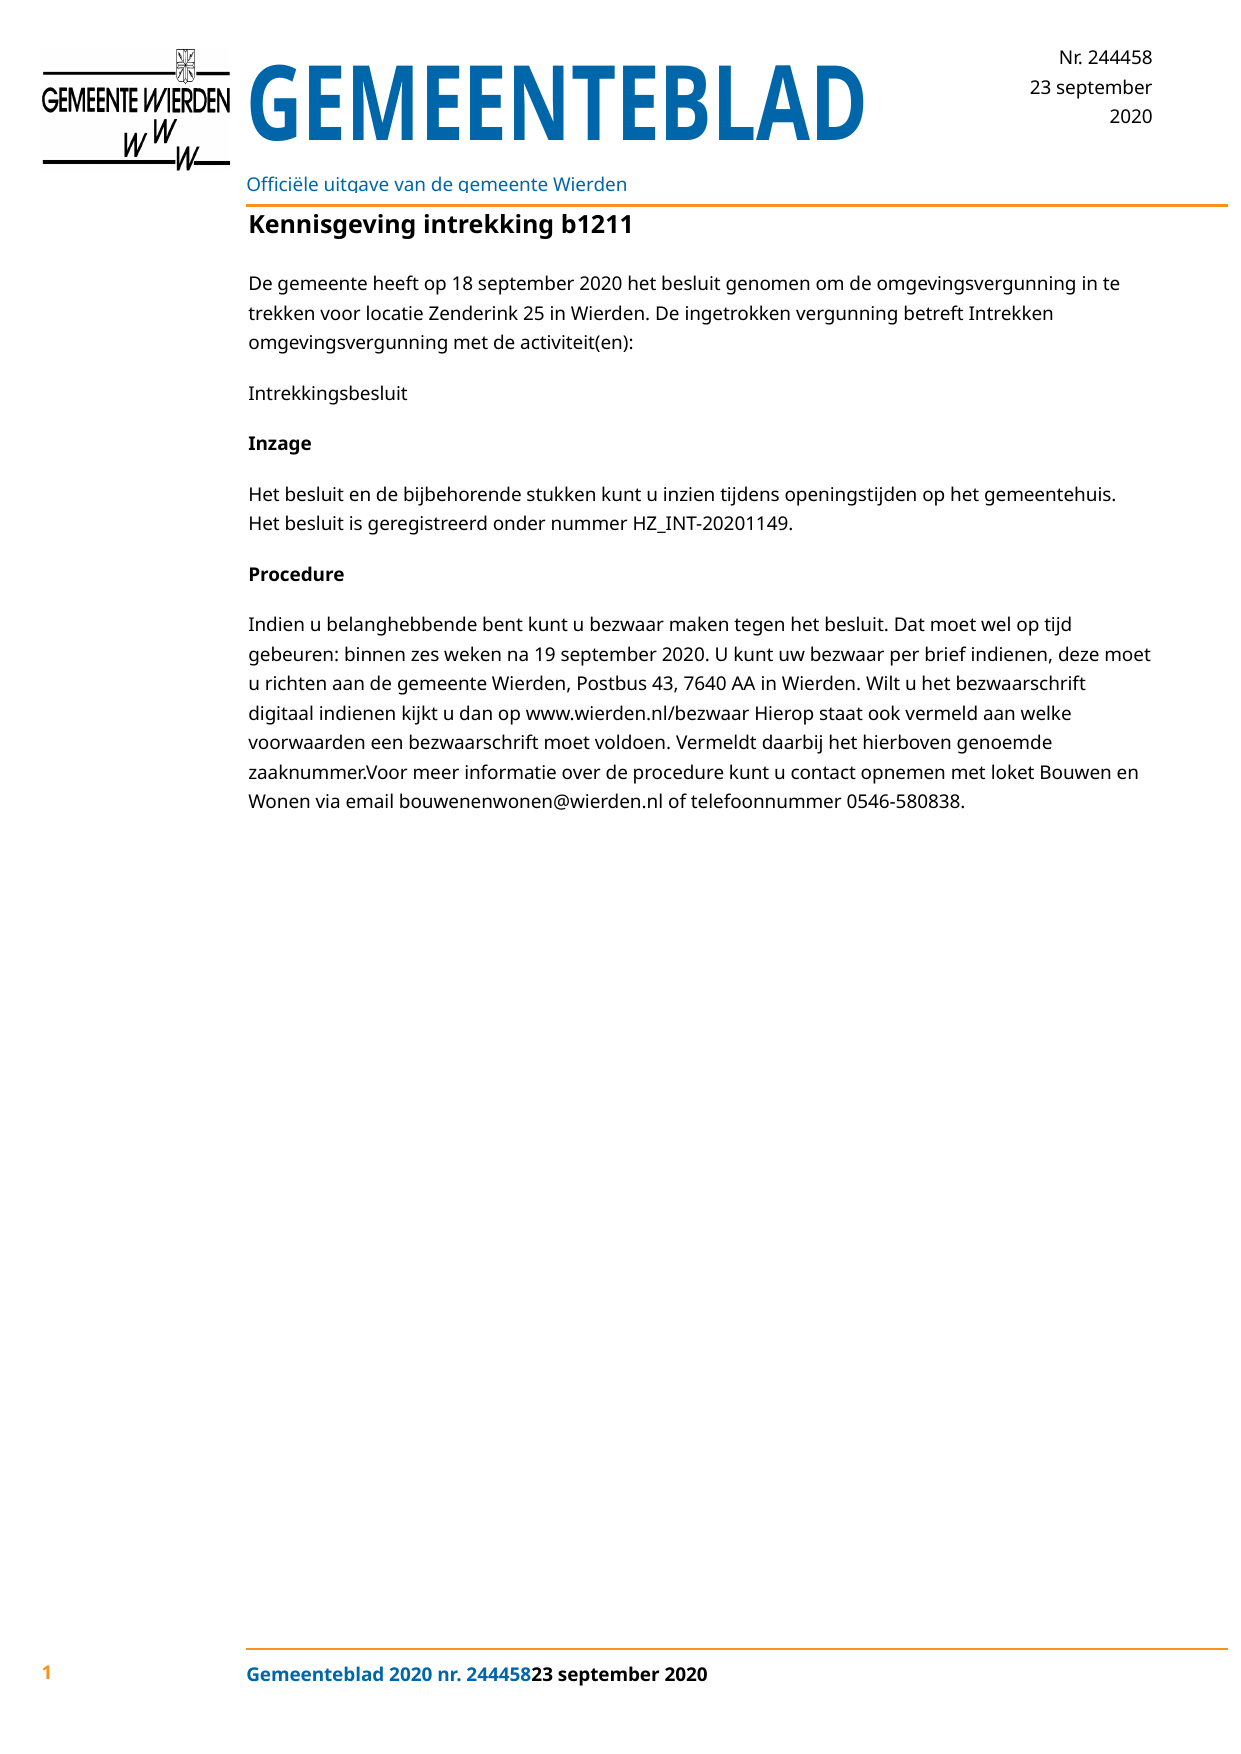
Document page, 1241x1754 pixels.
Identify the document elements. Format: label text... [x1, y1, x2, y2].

text De gemeente heeft op 18 september 2020 het besluit genomen om de omgevingsvergunning in te trekken voor locatie Zenderink 25 in Wierden. De ingetrokken vergunning betreft Intrekken omgevingsvergunning met de activiteit(en): [248, 270, 1152, 355]
text Indien u belanghebbende bent kunt u bezwaar maken tegen het besluit. Dat moet wel op tijd gebeuren: binnen zes weken na 19 september 2020. U kunt uw bezwaar per brief indienen, deze moet u richten aan de gemeente Wierden, Postbus 43, 7640 AA in Wierden. Wilt u het bezwaarschrift digitaal indienen kijkt u dan op www.wierden.nl/bezwaar Hierop staat ook vermeld aan welke voorwaarden een bezwaarschrift moet voldoen. Vermeldt daarbij het hierboven genoemde zaaknummer.Voor meer informatie over de procedure kunt u contact opnemen met loket Bouwen en Wonen via email bouwenenwonen@wierden.nl of telefoonnummer 0546-580838. [248, 611, 1152, 814]
text Kennisgeving intrekking b1211 [248, 207, 1152, 241]
text Procedure [248, 561, 1152, 586]
text Het besluit en de bijbehorende stukken kunt u inzien tijdens openingstijden op het gemeentehuis. Het besluit is geregistreerd onder nummer HZ_INT-20201149. [248, 481, 1152, 536]
text Inzage [248, 430, 1152, 456]
text Intrekkingsbesluit [248, 380, 1152, 406]
picture [41, 47, 231, 172]
